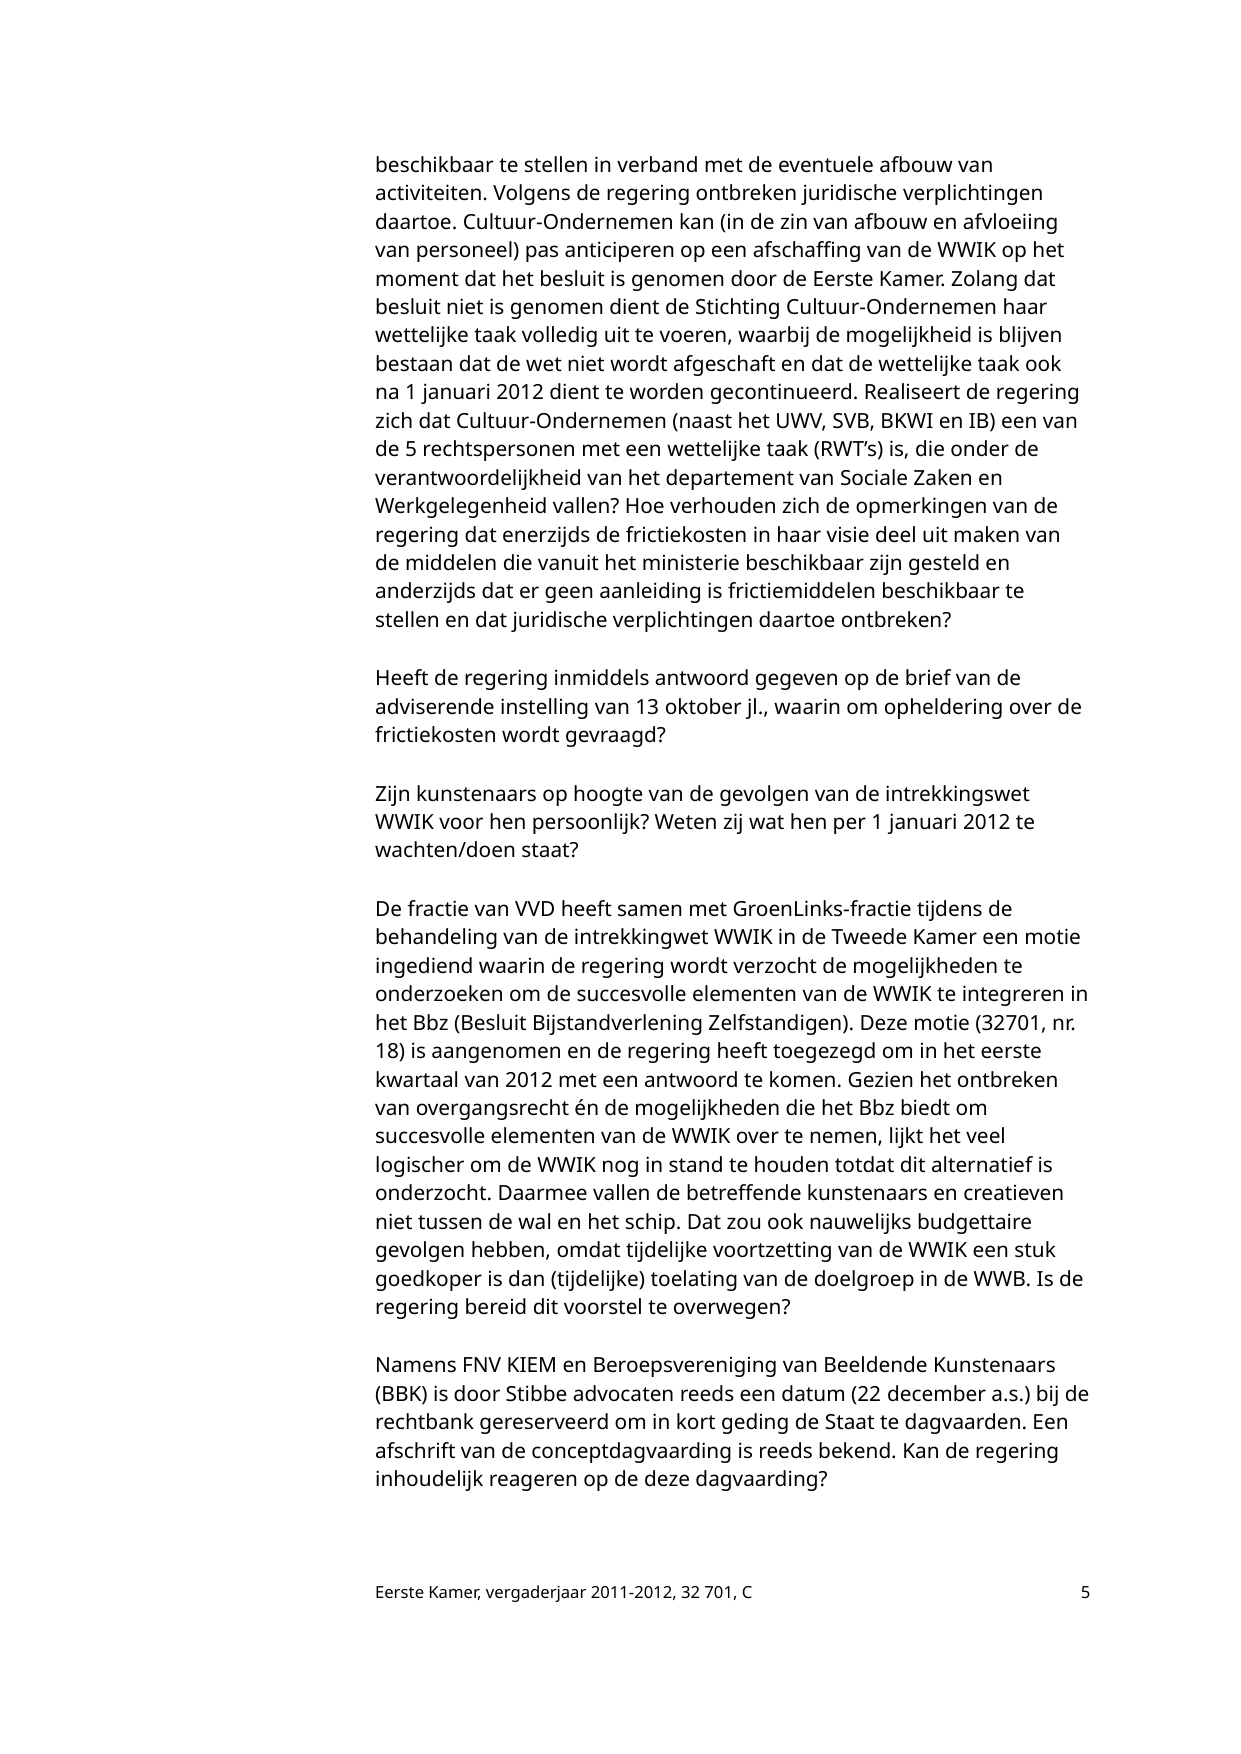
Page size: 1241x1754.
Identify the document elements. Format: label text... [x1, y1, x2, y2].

text Zijn kunstenaars op hoogte van de gevolgen van de intrekkingswet WWIK voor hen persoonlijk? Weten zij wat hen per 1 januari 2012 te wachten/doen staat? [375, 779, 1090, 864]
text Heeft de regering inmiddels antwoord gegeven op de brief van de adviserende instelling van 13 oktober jl., waarin om opheldering over de frictiekosten wordt gevraagd? [375, 663, 1090, 749]
text beschikbaar te stellen in verband met de eventuele afbouw van activiteiten. Volgens de regering ontbreken juridische verplichtingen daartoe. Cultuur-Ondernemen kan (in de zin van afbouw en afvloeiing van personeel) pas anticiperen op een afschaffing van de WWIK op het moment dat het besluit is genomen door de Eerste Kamer. Zolang dat besluit niet is genomen dient de Stichting Cultuur-Ondernemen haar wettelijke taak volledig uit te voeren, waarbij de mogelijkheid is blijven bestaan dat de wet niet wordt afgeschaft en dat de wettelijke taak ook na 1 januari 2012 dient te worden gecontinueerd. Realiseert de regering zich dat Cultuur-Ondernemen (naast het UWV, SVB, BKWI en IB) een van de 5 rechtspersonen met een wettelijke taak (RWT’s) is, die onder de verantwoordelijkheid van het departement van Sociale Zaken en Werkgelegenheid vallen? Hoe verhouden zich de opmerkingen van de regering dat enerzijds de frictiekosten in haar visie deel uit maken van de middelen die vanuit het ministerie beschikbaar zijn gesteld en anderzijds dat er geen aanleiding is frictiemiddelen beschikbaar te stellen en dat juridische verplichtingen daartoe ontbreken? [375, 150, 1090, 633]
text De fractie van VVD heeft samen met GroenLinks-fractie tijdens de behandeling van de intrekkingwet WWIK in de Tweede Kamer een motie ingediend waarin de regering wordt verzocht de mogelijkheden te onderzoeken om de succesvolle elementen van de WWIK te integreren in het Bbz (Besluit Bijstandverlening Zelfstandigen). Deze motie (32701, nr. 18) is aangenomen en de regering heeft toegezegd om in het eerste kwartaal van 2012 met een antwoord te komen. Gezien het ontbreken van overgangsrecht én de mogelijkheden die het Bbz biedt om succesvolle elementen van de WWIK over te nemen, lijkt het veel logischer om de WWIK nog in stand te houden totdat dit alternatief is onderzocht. Daarmee vallen de betreffende kunstenaars en creatieven niet tussen de wal en het schip. Dat zou ook nauwelijks budgettaire gevolgen hebben, omdat tijdelijke voortzetting van de WWIK een stuk goedkoper is dan (tijdelijke) toelating van de doelgroep in de WWB. Is de regering bereid dit voorstel te overwegen? [375, 894, 1090, 1321]
text Namens FNV KIEM en Beroepsvereniging van Beeldende Kunstenaars (BBK) is door Stibbe advocaten reeds een datum (22 december a.s.) bij de rechtbank gereserveerd om in kort geding de Staat te dagvaarden. Een afschrift van de conceptdagvaarding is reeds bekend. Kan de regering inhoudelijk reageren op de deze dagvaarding? [375, 1351, 1090, 1493]
